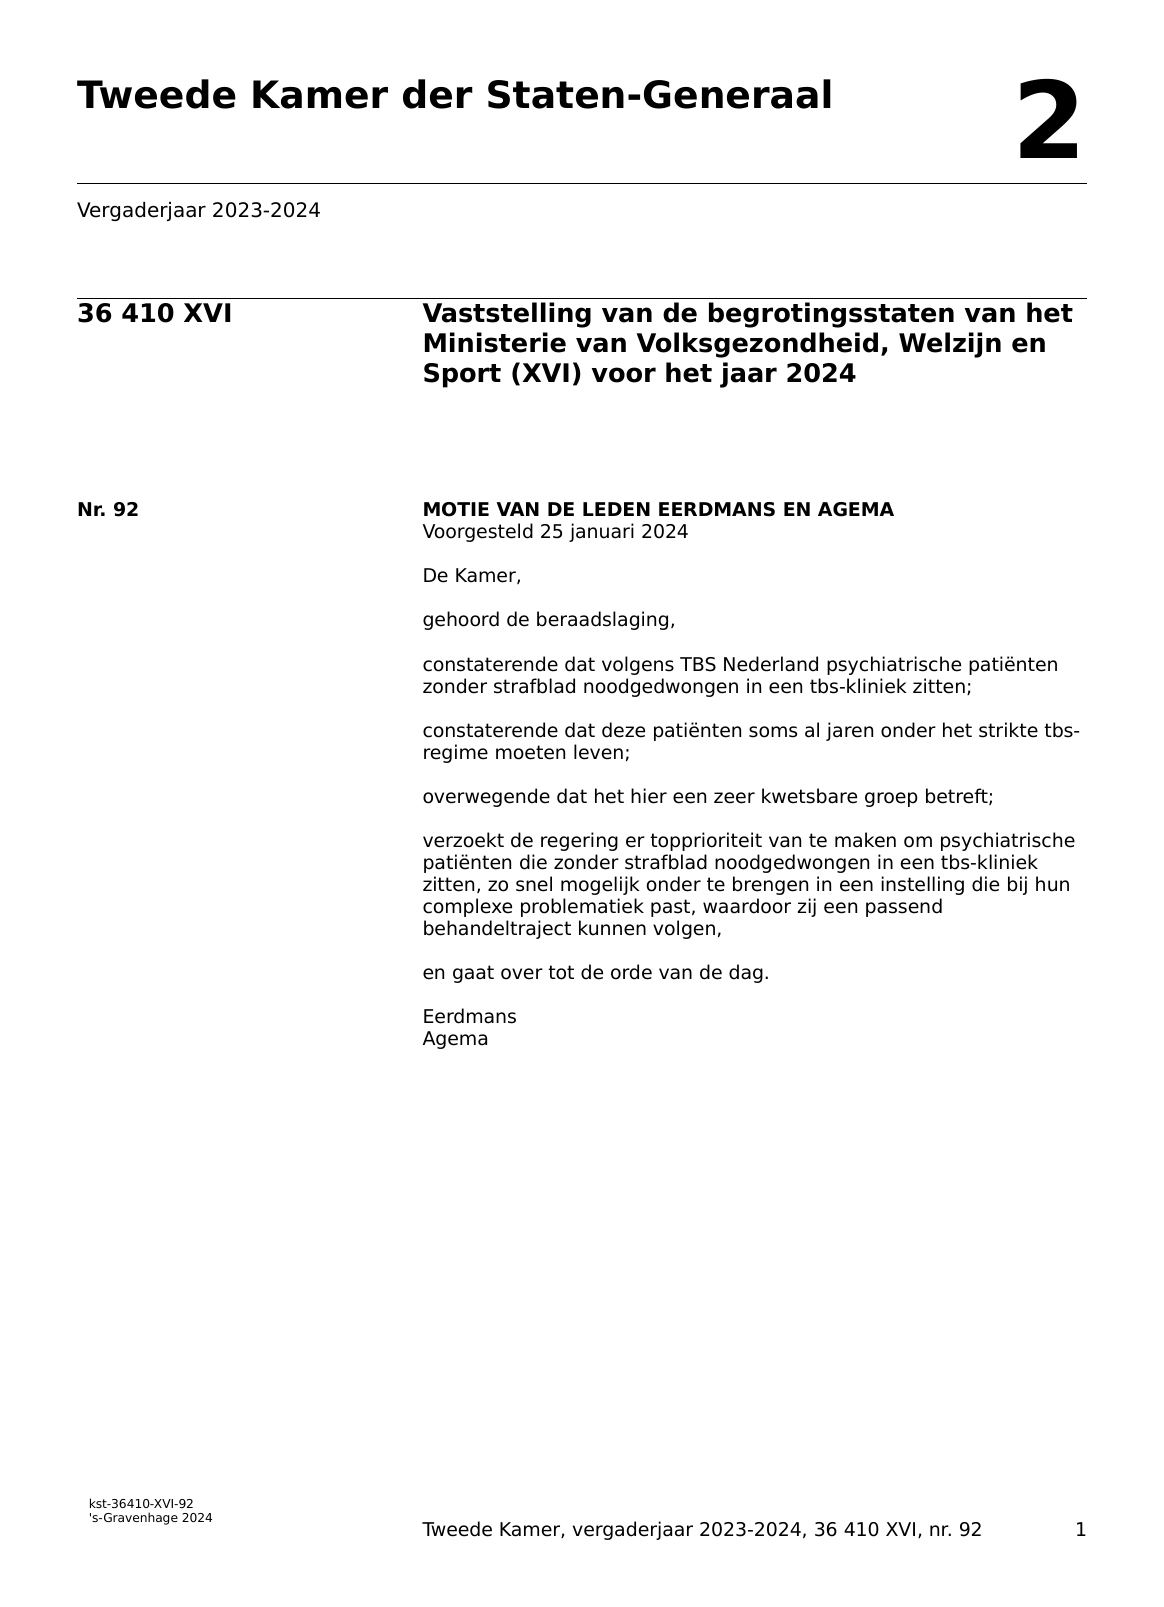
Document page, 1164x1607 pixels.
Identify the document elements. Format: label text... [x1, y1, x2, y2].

text Eerdmans [422, 1006, 1087, 1028]
text en gaat over tot de orde van de dag. [422, 962, 1087, 984]
text constaterende dat deze patiënten soms al jaren onder het strikte tbs-regime moeten leven; [422, 720, 1087, 764]
text constaterende dat volgens TBS Nederland psychiatrische patiënten zonder strafblad noodgedwongen in een tbs-kliniek zitten; [422, 653, 1087, 697]
text Voorgesteld 25 januari 2024 [422, 521, 1087, 543]
table_header Tweede Kamer der Staten-Generaal [77, 59, 886, 183]
text verzoekt de regering er topprioriteit van te maken om psychiatrische patiënten die zonder strafblad noodgedwongen in een tbs-kliniek zitten, zo snel mogelijk onder te brengen in een instelling die bij hun complexe problematiek past, waardoor zij een passend behandeltraject kunnen volgen, [422, 830, 1087, 940]
text overwegende dat het hier een zeer kwetsbare groep betreft; [422, 786, 1087, 808]
table_cell Vergaderjaar 2023-2024 [77, 184, 1087, 298]
text kst-36410-XVI-92 [88, 1497, 323, 1511]
text gehoord de beraadslaging, [422, 609, 1087, 631]
text Agema [422, 1028, 1087, 1050]
table_header 2 [886, 59, 1087, 183]
subtitle Nr. 92 MOTIE VAN DE LEDEN EERDMANS EN AGEMA [77, 499, 1087, 521]
subtitle 36 410 XVI Vaststelling van de begrotingsstaten van het Ministerie van Volksgezondheid, Welzijn en Sport (XVI) voor het jaar 2024 [77, 299, 1087, 388]
text 's-Gravenhage 2024 [88, 1511, 323, 1525]
text De Kamer, [422, 565, 1087, 587]
